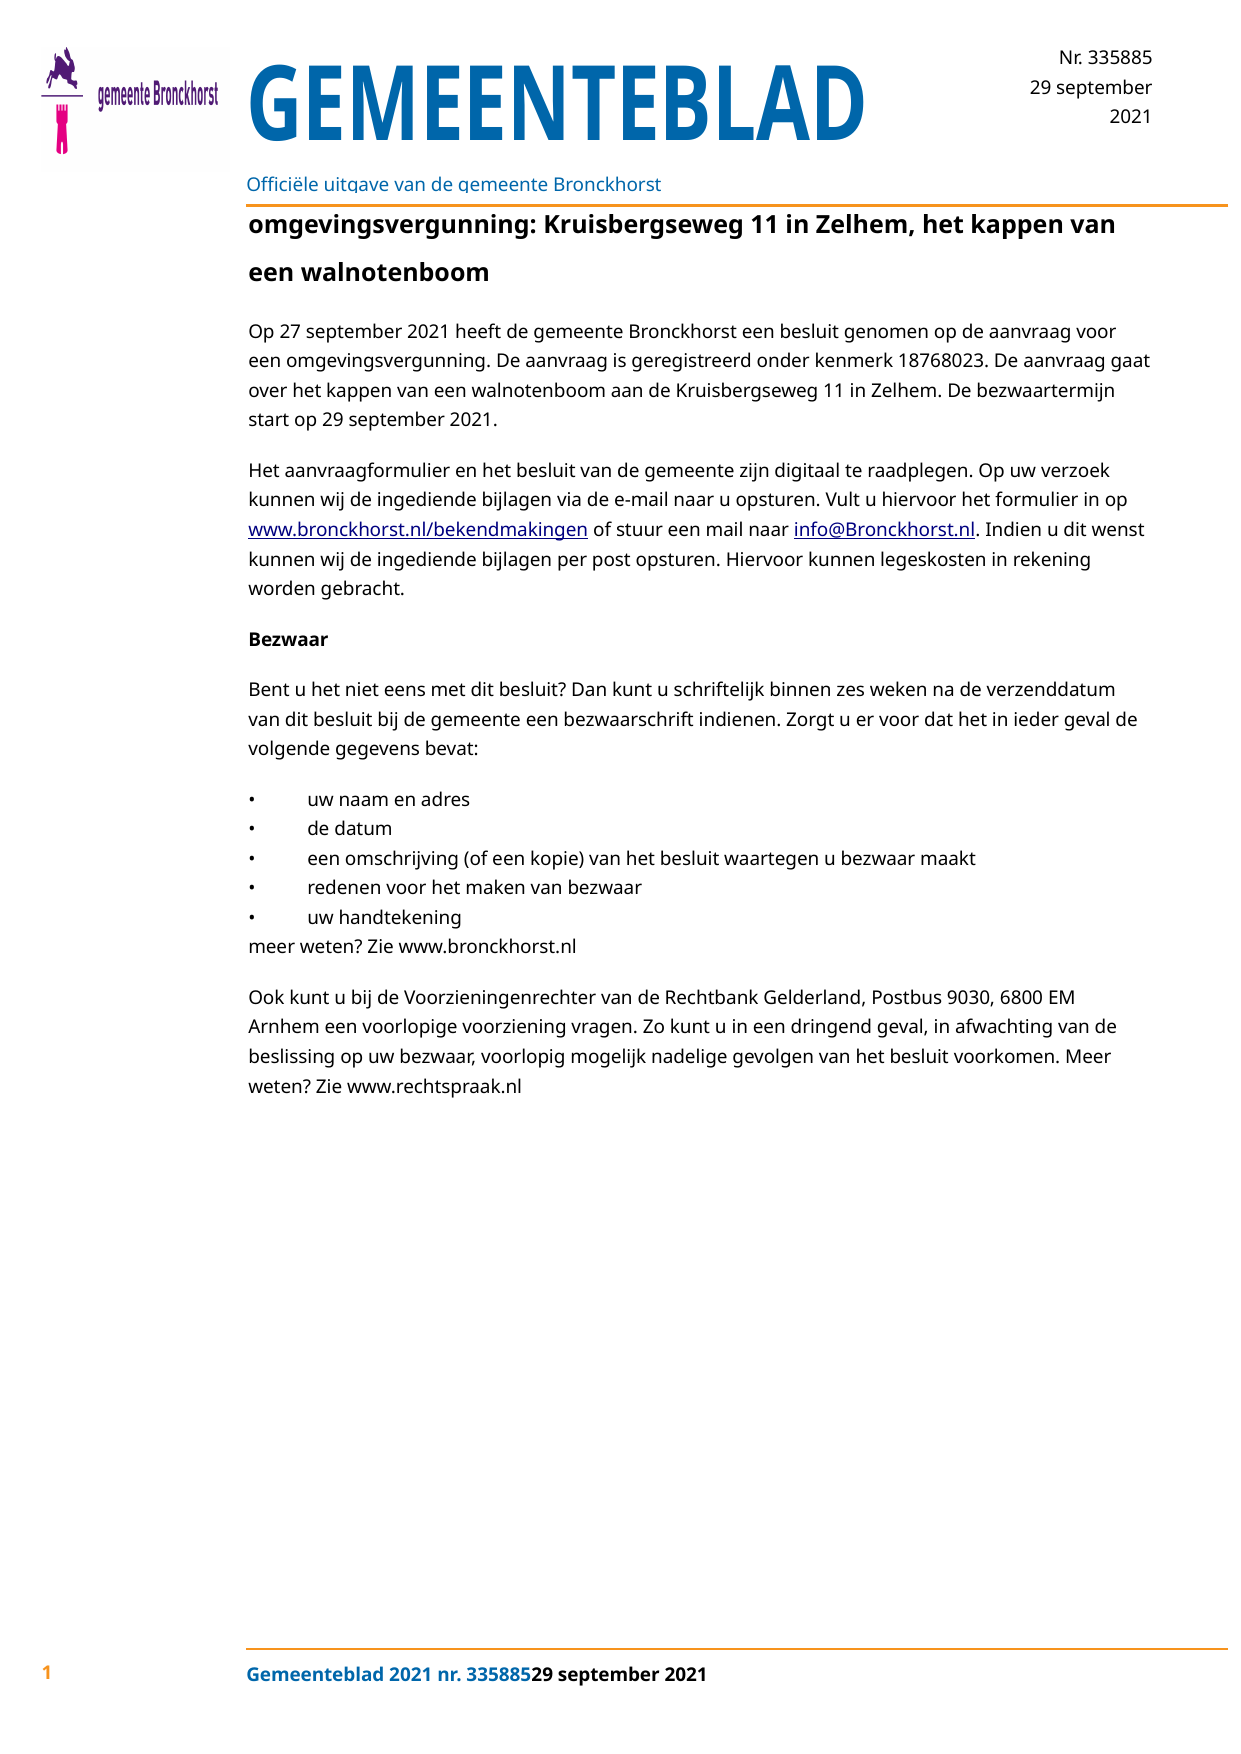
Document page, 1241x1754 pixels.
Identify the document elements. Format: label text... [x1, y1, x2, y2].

list uw handtekening [248, 904, 1152, 930]
list de datum [248, 815, 1152, 841]
text meer weten? Zie www.bronckhorst.nl [248, 934, 1152, 959]
text omgevingsvergunning: Kruisbergseweg 11 in Zelhem, het kappen van een walnotenboom [248, 207, 1152, 288]
text Ook kunt u bij de Voorzieningenrechter van de Rechtbank Gelderland, Postbus 9030, 6800 EM Arnhem een voorlopige voorziening vragen. Zo kunt u in een dringend geval, in afwachting van de beslissing op uw bezwaar, voorlopig mogelijk nadelige gevolgen van het besluit voorkomen. Meer weten? Zie www.rechtspraak.nl [248, 984, 1152, 1099]
picture [41, 47, 231, 172]
text Op 27 september 2021 heeft de gemeente Bronckhorst een besluit genomen op de aanvraag voor een omgevingsvergunning. De aanvraag is geregistreerd onder kenmerk 18768023. De aanvraag gaat over het kappen van een walnotenboom aan de Kruisbergseweg 11 in Zelhem. De bezwaartermijn start op 29 september 2021. [248, 318, 1152, 432]
text Bezwaar [248, 626, 1152, 652]
list redenen voor het maken van bezwaar [248, 874, 1152, 900]
text Het aanvraagformulier en het besluit van de gemeente zijn digitaal te raadplegen. Op uw verzoek kunnen wij de ingediende bijlagen via de e-mail naar u opsturen. Vult u hiervoor het formulier in op www.bronckhorst.nl/bekendmakingen of stuur een mail naar info@Bronckhorst.nl. Indien u dit wenst kunnen wij de ingediende bijlagen per post opsturen. Hiervoor kunnen legeskosten in rekening worden gebracht. [248, 457, 1152, 601]
list een omschrijving (of een kopie) van het besluit waartegen u bezwaar maakt [248, 845, 1152, 871]
text Bent u het niet eens met dit besluit? Dan kunt u schriftelijk binnen zes weken na de verzenddatum van dit besluit bij de gemeente een bezwaarschrift indienen. Zorgt u er voor dat het in ieder geval de volgende gegevens bevat: [248, 676, 1152, 761]
list uw naam en adres [248, 786, 1152, 812]
